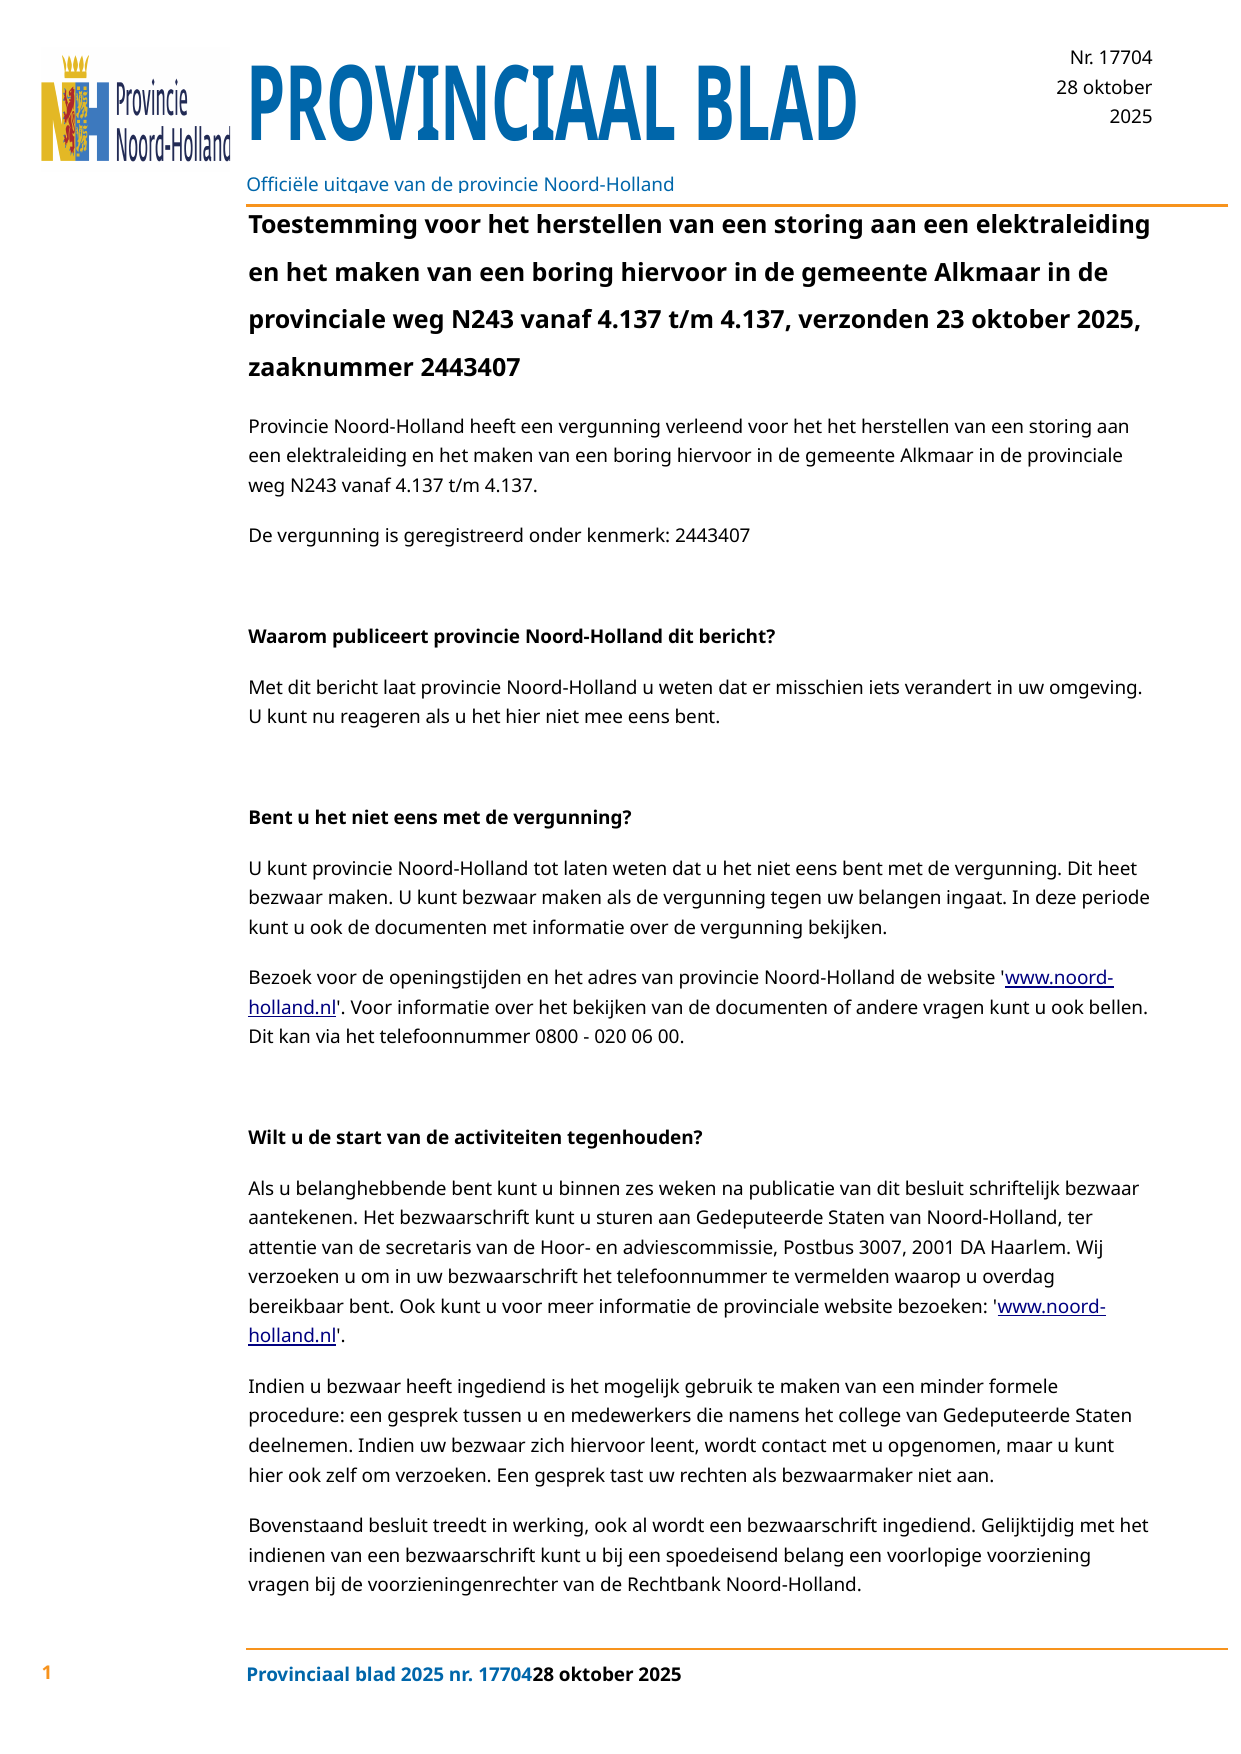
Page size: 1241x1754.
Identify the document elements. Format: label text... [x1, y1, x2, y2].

text Toestemming voor het herstellen van een storing aan een elektraleiding en het maken van een boring hiervoor in de gemeente Alkmaar in de provinciale weg N243 vanaf 4.137 t/m 4.137, verzonden 23 oktober 2025, zaaknummer 2443407 [248, 207, 1152, 384]
text Provincie Noord-Holland heeft een vergunning verleend voor het het herstellen van een storing aan een elektraleiding en het maken van een boring hiervoor in de gemeente Alkmaar in de provinciale weg N243 vanaf 4.137 t/m 4.137. [248, 413, 1152, 498]
text Waarom publiceert provincie Noord-Holland dit bericht? [248, 623, 1152, 649]
text De vergunning is geregistreerd onder kenmerk: 2443407 [248, 523, 1152, 548]
text Indien u bezwaar heeft ingediend is het mogelijk gebruik te maken van een minder formele procedure: een gesprek tussen u en medewerkers die namens het college van Gedeputeerde Staten deelnemen. Indien uw bezwaar zich hiervoor leent, wordt contact met u opgenomen, maar u kunt hier ook zelf om verzoeken. Een gesprek tast uw rechten als bezwaarmaker niet aan. [248, 1373, 1152, 1488]
text U kunt provincie Noord-Holland tot laten weten dat u het niet eens bent met de vergunning. Dit heet bezwaar maken. U kunt bezwaar maken als de vergunning tegen uw belangen ingaat. In deze periode kunt u ook de documenten met informatie over de vergunning bekijken. [248, 855, 1152, 940]
text Als u belanghebbende bent kunt u binnen zes weken na publicatie van dit besluit schriftelijk bezwaar aantekenen. Het bezwaarschrift kunt u sturen aan Gedeputeerde Staten van Noord-Holland, ter attentie van de secretaris van de Hoor- en adviescommissie, Postbus 3007, 2001 DA Haarlem. Wij verzoeken u om in uw bezwaarschrift het telefoonnummer te vermelden waarop u overdag bereikbaar bent. Ook kunt u voor meer informatie de provinciale website bezoeken: 'www.noord-holland.nl'. [248, 1175, 1152, 1348]
picture [41, 47, 231, 172]
text Bezoek voor de openingstijden en het adres van provincie Noord-Holland de website 'www.noord-holland.nl'. Voor informatie over het bekijken van de documenten of andere vragen kunt u ook bellen. Dit kan via het telefoonnummer 0800 - 020 06 00. [248, 964, 1152, 1049]
text Bent u het niet eens met de vergunning? [248, 804, 1152, 830]
text Bovenstaand besluit treedt in werking, ook al wordt een bezwaarschrift ingediend. Gelijktijdig met het indienen van een bezwaarschrift kunt u bij een spoedeisend belang een voorlopige voorziening vragen bij de voorzieningenrechter van de Rechtbank Noord-Holland. [248, 1512, 1152, 1597]
text Met dit bericht laat provincie Noord-Holland u weten dat er misschien iets verandert in uw omgeving. U kunt nu reageren als u het hier niet mee eens bent. [248, 674, 1152, 729]
text Wilt u de start van de activiteiten tegenhouden? [248, 1124, 1152, 1150]
